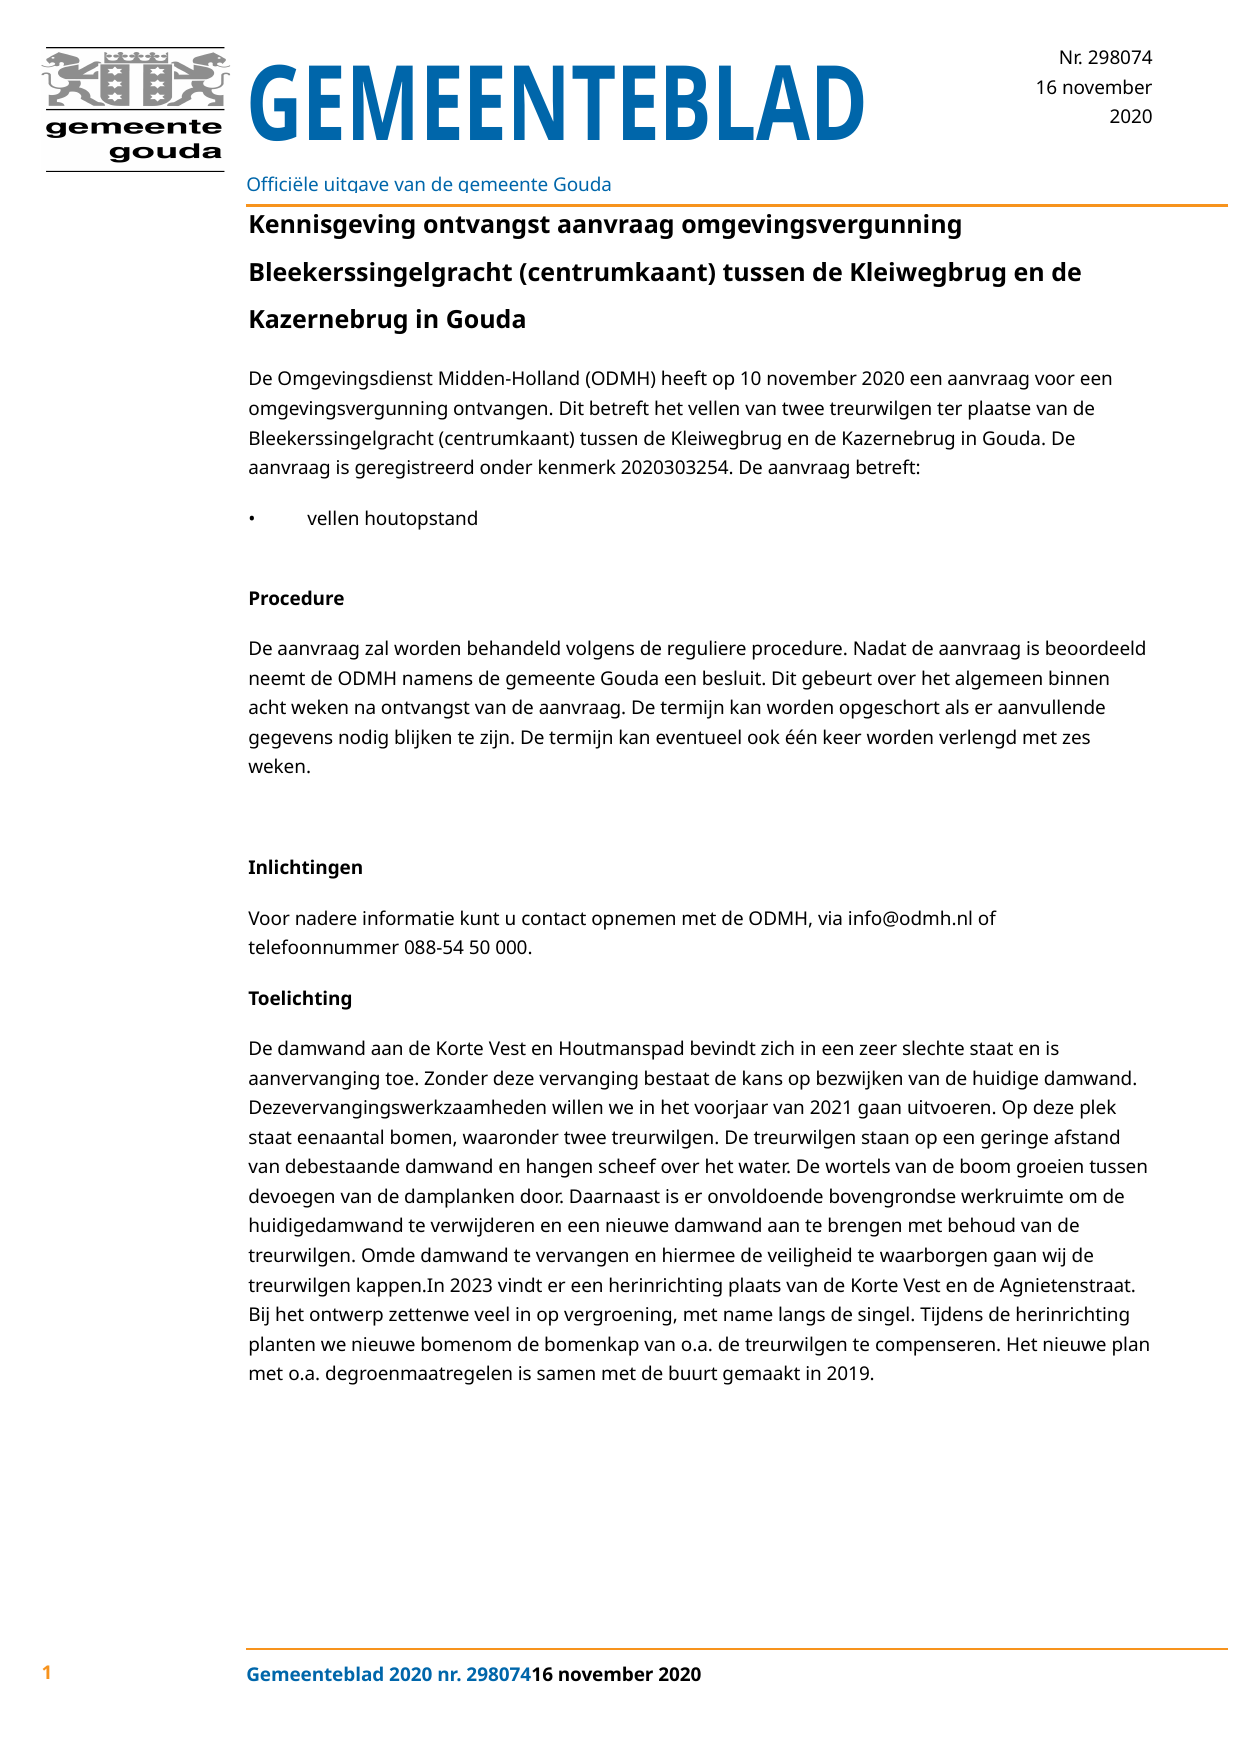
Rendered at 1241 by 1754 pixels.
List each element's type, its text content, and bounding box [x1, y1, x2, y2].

text De aanvraag zal worden behandeld volgens de reguliere procedure. Nadat de aanvraag is beoordeeld neemt de ODMH namens de gemeente Gouda een besluit. Dit gebeurt over het algemeen binnen acht weken na ontvangst van de aanvraag. De termijn kan worden opgeschort als er aanvullende gegevens nodig blijken te zijn. De termijn kan eventueel ook één keer worden verlengd met zes weken. [248, 635, 1152, 779]
list vellen houtopstand [248, 505, 1152, 530]
text De Omgevingsdienst Midden-Holland (ODMH) heeft op 10 november 2020 een aanvraag voor een omgevingsvergunning ontvangen. Dit betreft het vellen van twee treurwilgen ter plaatse van de Bleekerssingelgracht (centrumkaant) tussen de Kleiwegbrug en de Kazernebrug in Gouda. De aanvraag is geregistreerd onder kenmerk 2020303254. De aanvraag betreft: [248, 366, 1152, 480]
picture [41, 47, 231, 172]
text Voor nadere informatie kunt u contact opnemen met de ODMH, via info@odmh.nl of telefoonnummer 088-54 50 000. [248, 905, 1152, 960]
text Kennisgeving ontvangst aanvraag omgevingsvergunning Bleekerssingelgracht (centrumkaant) tussen de Kleiwegbrug en de Kazernebrug in Gouda [248, 207, 1152, 336]
text Toelichting [248, 985, 1152, 1010]
text Inlichtingen [248, 854, 1152, 880]
text De damwand aan de Korte Vest en Houtmanspad bevindt zich in een zeer slechte staat en is aanvervanging toe. Zonder deze vervanging bestaat de kans op bezwijken van de huidige damwand. Dezevervangingswerkzaamheden willen we in het voorjaar van 2021 gaan uitvoeren. Op deze plek staat eenaantal bomen, waaronder twee treurwilgen. De treurwilgen staan op een geringe afstand van debestaande damwand en hangen scheef over het water. De wortels van de boom groeien tussen devoegen van de damplanken door. Daarnaast is er onvoldoende bovengrondse werkruimte om de huidigedamwand te verwijderen en een nieuwe damwand aan te brengen met behoud van de treurwilgen. Omde damwand te vervangen en hiermee de veiligheid te waarborgen gaan wij de treurwilgen kappen.In 2023 vindt er een herinrichting plaats van de Korte Vest en de Agnietenstraat. Bij het ontwerp zettenwe veel in op vergroening, met name langs de singel. Tijdens de herinrichting planten we nieuwe bomenom de bomenkap van o.a. de treurwilgen te compenseren. Het nieuwe plan met o.a. degroenmaatregelen is samen met de buurt gemaakt in 2019. [248, 1035, 1152, 1386]
text Procedure [248, 585, 1152, 610]
